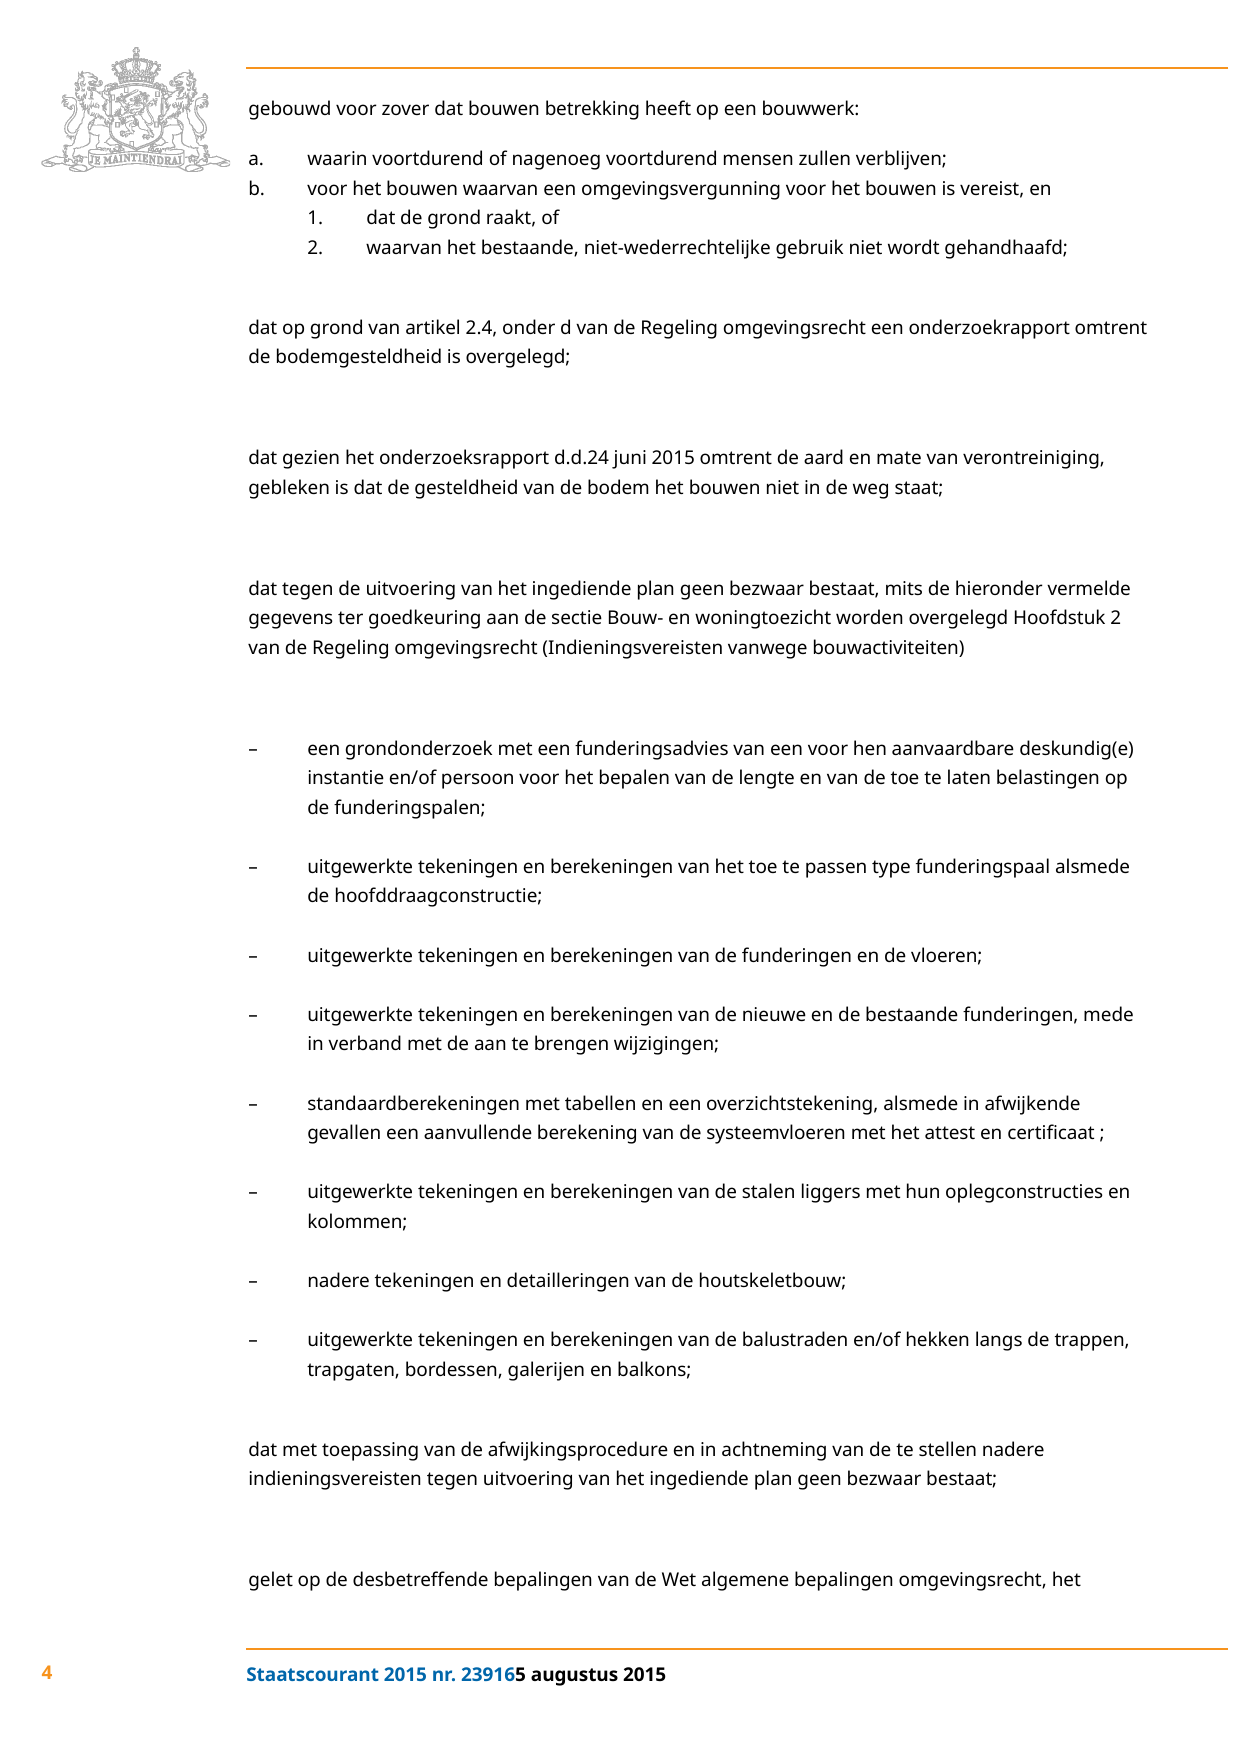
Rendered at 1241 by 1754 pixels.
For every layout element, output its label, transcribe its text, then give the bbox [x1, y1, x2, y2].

text dat gezien het onderzoeksrapport d.d.24 juni 2015 omtrent de aard en mate van verontreiniging, gebleken is dat de gesteldheid van de bodem het bouwen niet in de weg staat; [248, 444, 1152, 500]
list uitgewerkte tekeningen en berekeningen van de funderingen en de vloeren; [248, 942, 1152, 968]
list nadere tekeningen en detailleringen van de houtskeletbouw; [248, 1267, 1152, 1293]
list een grondonderzoek met een funderingsadvies van een voor hen aanvaardbare deskundig(e) instantie en/of persoon voor het bepalen van de lengte en van de toe te laten belastingen op de funderingspalen; [248, 735, 1152, 820]
list uitgewerkte tekeningen en berekeningen van de balustraden en/of hekken langs de trappen, trapgaten, bordessen, galerijen en balkons; [248, 1326, 1152, 1382]
list voor het bouwen waarvan een omgevingsvergunning voor het bouwen is vereist, en [248, 175, 1152, 201]
list waarin voortdurend of nagenoeg voortdurend mensen zullen verblijven; [248, 145, 1152, 171]
list uitgewerkte tekeningen en berekeningen van de nieuwe en de bestaande funderingen, mede in verband met de aan te brengen wijzigingen; [248, 1001, 1152, 1056]
picture [41, 47, 231, 172]
text dat op grond van artikel 2.4, onder d van de Regeling omgevingsrecht een onderzoekrapport omtrent de bodemgesteldheid is overgelegd; [248, 314, 1152, 369]
text dat tegen de uitvoering van het ingediende plan geen bezwaar bestaat, mits de hieronder vermelde gegevens ter goedkeuring aan de sectie Bouw- en woningtoezicht worden overgelegd Hoofdstuk 2 van de Regeling omgevingsrecht (Indieningsvereisten vanwege bouwactiviteiten) [248, 575, 1152, 660]
text dat met toepassing van de afwijkingsprocedure en in achtneming van de te stellen nadere indieningsvereisten tegen uitvoering van het ingediende plan geen bezwaar bestaat; [248, 1436, 1152, 1491]
text gelet op de desbetreffende bepalingen van de Wet algemene bepalingen omgevingsrecht, het [248, 1566, 1152, 1592]
list waarvan het bestaande, niet-wederrechtelijke gebruik niet wordt gehandhaafd; [307, 234, 1152, 260]
text gebouwd voor zover dat bouwen betrekking heeft op een bouwwerk: [248, 95, 1152, 121]
list uitgewerkte tekeningen en berekeningen van de stalen liggers met hun oplegconstructies en kolommen; [248, 1178, 1152, 1234]
list standaardberekeningen met tabellen en een overzichtstekening, alsmede in afwijkende gevallen een aanvullende berekening van de systeemvloeren met het attest en certificaat ; [248, 1090, 1152, 1145]
list dat de grond raakt, of [307, 204, 1152, 230]
list uitgewerkte tekeningen en berekeningen van het toe te passen type funderingspaal alsmede de hoofddraagconstructie; [248, 853, 1152, 908]
